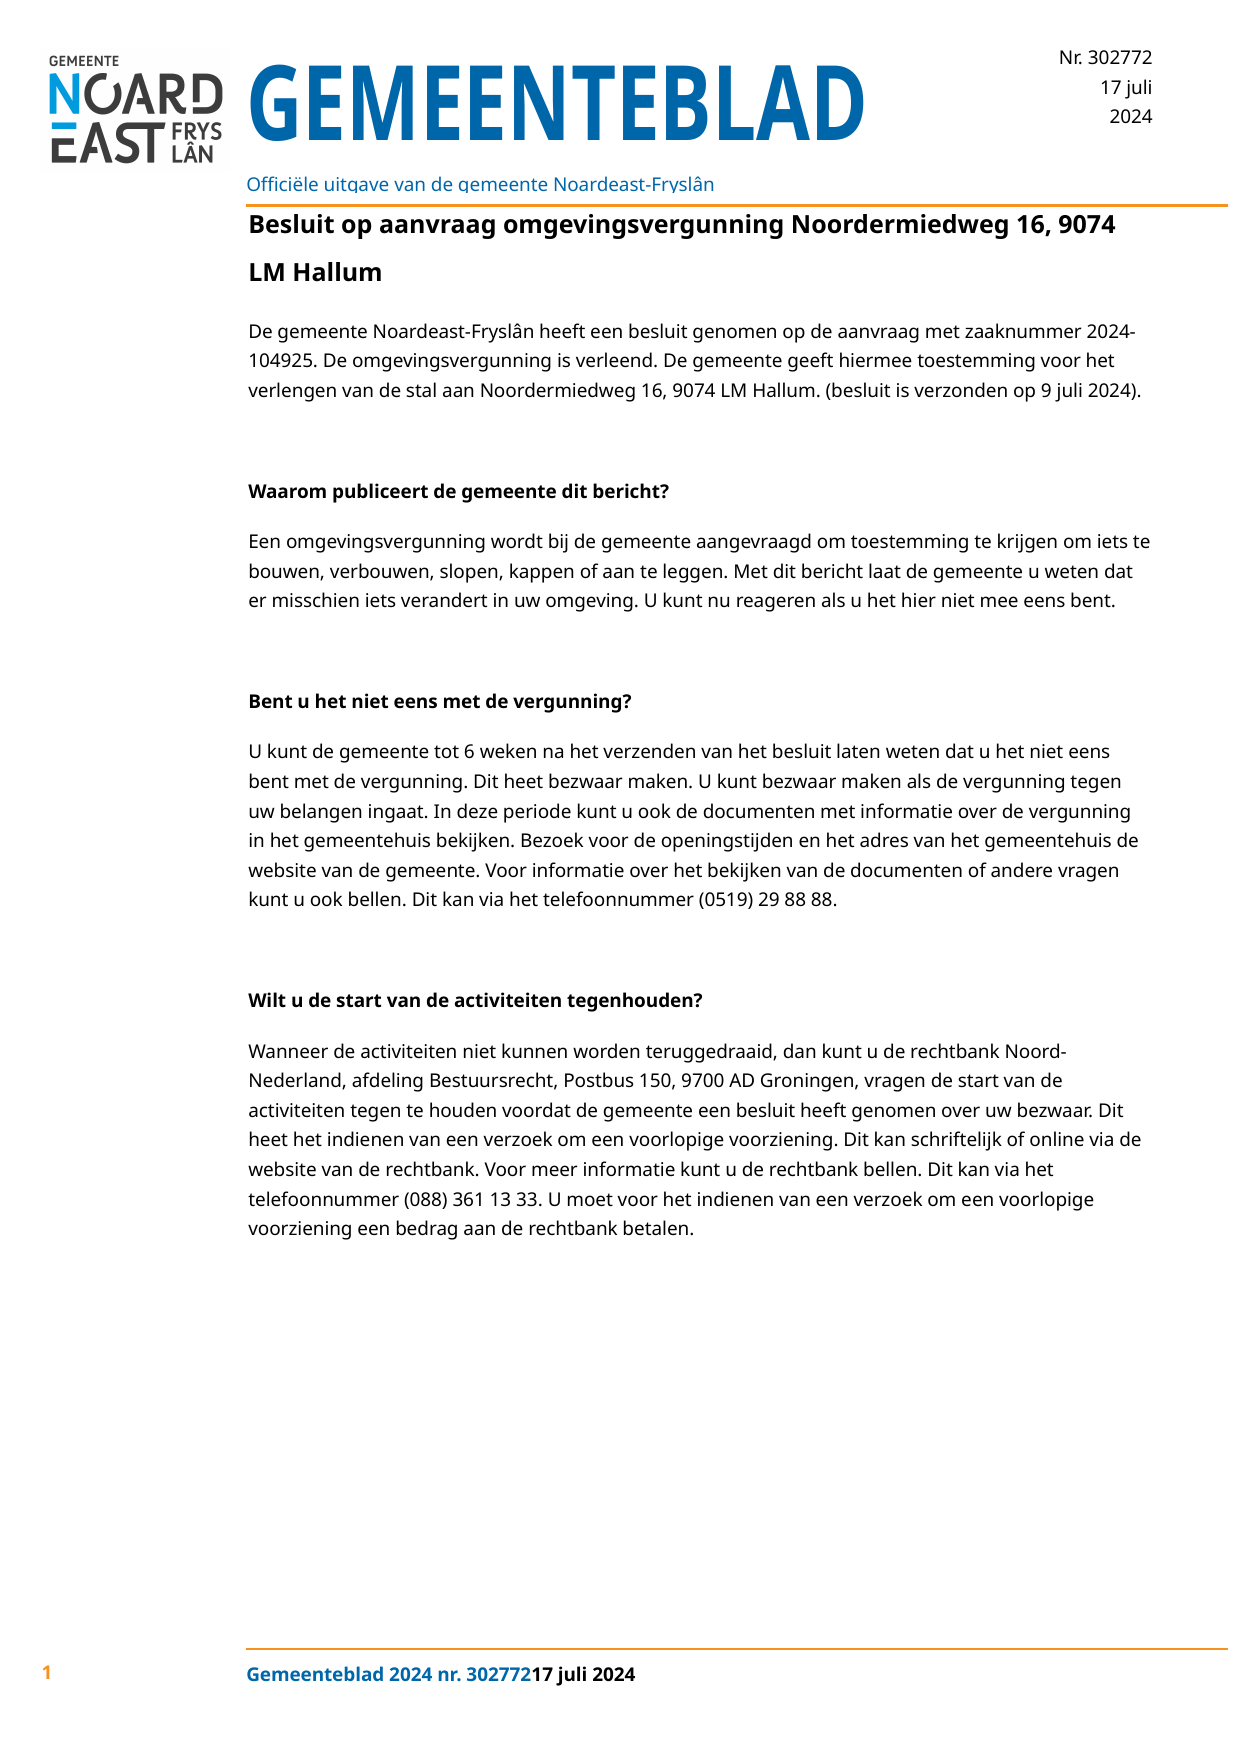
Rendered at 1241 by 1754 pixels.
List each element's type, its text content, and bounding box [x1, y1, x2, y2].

text Bent u het niet eens met de vergunning? [248, 688, 1152, 714]
text Wilt u de start van de activiteiten tegenhouden? [248, 987, 1152, 1013]
text Een omgevingsvergunning wordt bij de gemeente aangevraagd om toestemming te krijgen om iets te bouwen, verbouwen, slopen, kappen of aan te leggen. Met dit bericht laat de gemeente u weten dat er misschien iets verandert in uw omgeving. U kunt nu reageren als u het hier niet mee eens bent. [248, 528, 1152, 613]
text Wanneer de activiteiten niet kunnen worden teruggedraaid, dan kunt u de rechtbank Noord-Nederland, afdeling Bestuursrecht, Postbus 150, 9700 AD Groningen, vragen de start van de activiteiten tegen te houden voordat de gemeente een besluit heeft genomen over uw bezwaar. Dit heet het indienen van een verzoek om een voorlopige voorziening. Dit kan schriftelijk of online via de website van de rechtbank. Voor meer informatie kunt u de rechtbank bellen. Dit kan via het telefoonnummer (088) 361 13 33. U moet voor het indienen van een verzoek om een voorlopige voorziening een bedrag aan de rechtbank betalen. [248, 1038, 1152, 1241]
text De gemeente Noardeast-Fryslân heeft een besluit genomen op de aanvraag met zaaknummer 2024-104925. De omgevingsvergunning is verleend. De gemeente geeft hiermee toestemming voor het verlengen van de stal aan Noordermiedweg 16, 9074 LM Hallum. (besluit is verzonden op 9 juli 2024). [248, 318, 1152, 403]
picture [41, 47, 231, 172]
text U kunt de gemeente tot 6 weken na het verzenden van het besluit laten weten dat u het niet eens bent met de vergunning. Dit heet bezwaar maken. U kunt bezwaar maken als de vergunning tegen uw belangen ingaat. In deze periode kunt u ook de documenten met informatie over de vergunning in het gemeentehuis bekijken. Bezoek voor de openingstijden en het adres van het gemeentehuis de website van de gemeente. Voor informatie over het bekijken van de documenten of andere vragen kunt u ook bellen. Dit kan via het telefoonnummer (0519) 29 88 88. [248, 739, 1152, 912]
text Waarom publiceert de gemeente dit bericht? [248, 478, 1152, 504]
text Besluit op aanvraag omgevingsvergunning Noordermiedweg 16, 9074 LM Hallum [248, 207, 1152, 288]
